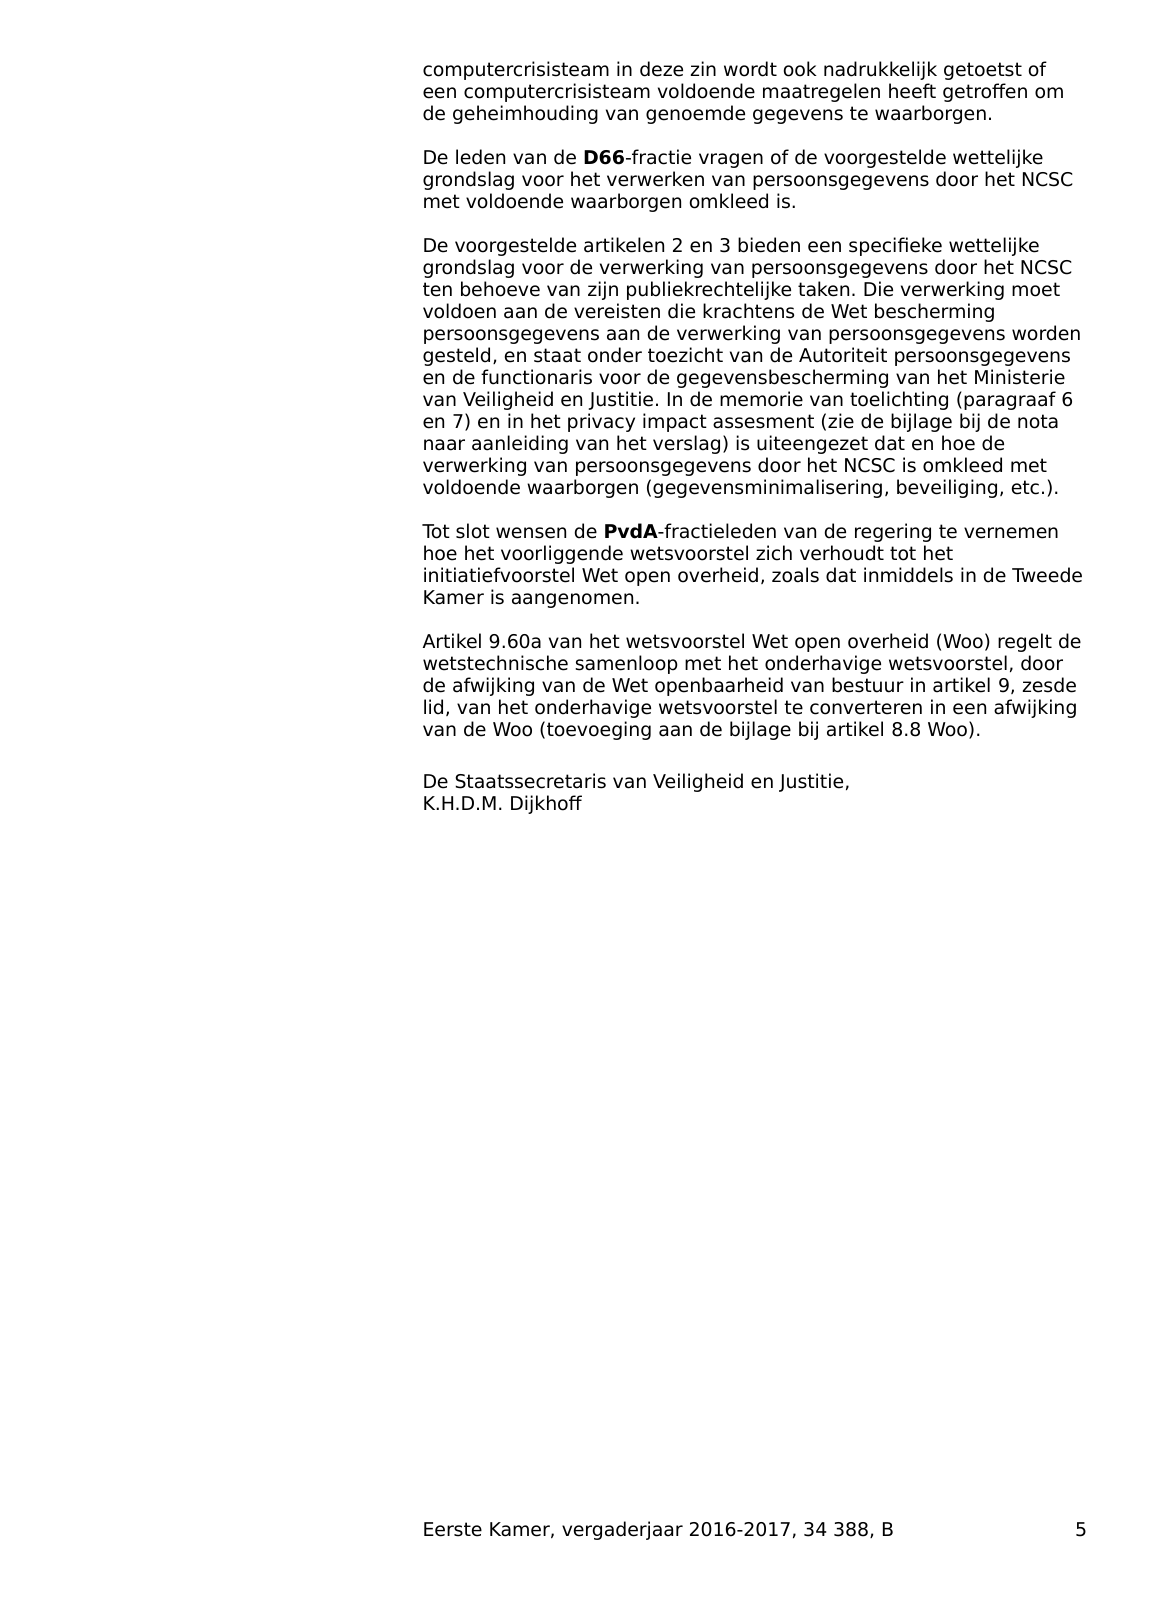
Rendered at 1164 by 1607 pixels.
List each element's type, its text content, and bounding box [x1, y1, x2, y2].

text De leden van de D66-fractie vragen of de voorgestelde wettelijke grondslag voor het verwerken van persoonsgegevens door het NCSC met voldoende waarborgen omkleed is. [422, 147, 1087, 213]
text Artikel 9.60a van het wetsvoorstel Wet open overheid (Woo) regelt de wetstechnische samenloop met het onderhavige wetsvoorstel, door de afwijking van de Wet openbaarheid van bestuur in artikel 9, zesde lid, van het onderhavige wetsvoorstel te converteren in een afwijking van de Woo (toevoeging aan de bijlage bij artikel 8.8 Woo). [422, 631, 1087, 741]
text De Staatssecretaris van Veiligheid en Justitie, K.H.D.M. Dijkhoff [422, 771, 1087, 815]
text De voorgestelde artikelen 2 en 3 bieden een specifieke wettelijke grondslag voor de verwerking van persoonsgegevens door het NCSC ten behoeve van zijn publiekrechtelijke taken. Die verwerking moet voldoen aan de vereisten die krachtens de Wet bescherming persoonsgegevens aan de verwerking van persoonsgegevens worden gesteld, en staat onder toezicht van de Autoriteit persoonsgegevens en de functionaris voor de gegevensbescherming van het Ministerie van Veiligheid en Justitie. In de memorie van toelichting (paragraaf 6 en 7) en in het privacy impact assesment (zie de bijlage bij de nota naar aanleiding van het verslag) is uiteengezet dat en hoe de verwerking van persoonsgegevens door het NCSC is omkleed met voldoende waarborgen (gegevensminimalisering, beveiliging, etc.). [422, 235, 1087, 499]
text Tot slot wensen de PvdA-fractieleden van de regering te vernemen hoe het voorliggende wetsvoorstel zich verhoudt tot het initiatiefvoorstel Wet open overheid, zoals dat inmiddels in de Tweede Kamer is aangenomen. [422, 521, 1087, 609]
text computercrisisteam in deze zin wordt ook nadrukkelijk getoetst of een computercrisisteam voldoende maatregelen heeft getroffen om de geheimhouding van genoemde gegevens te waarborgen. [422, 59, 1087, 125]
